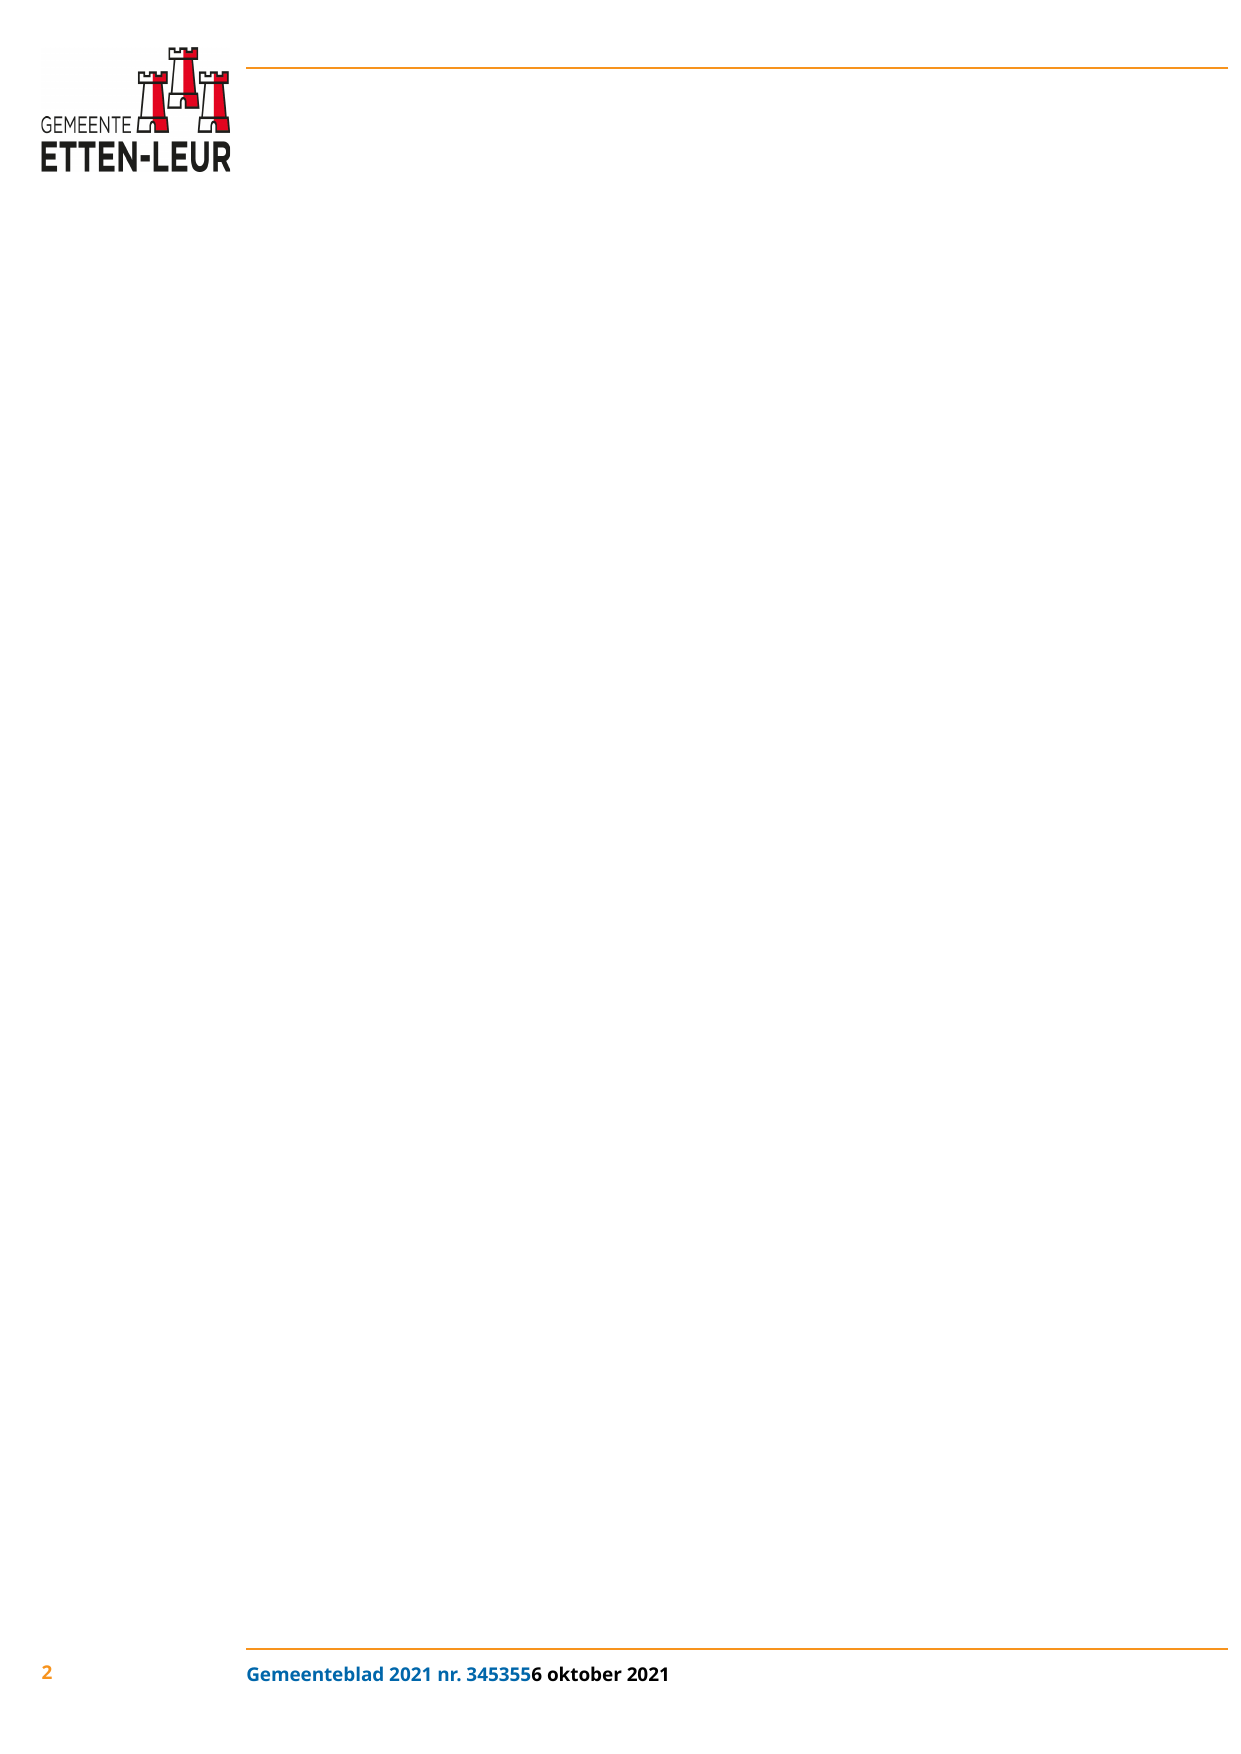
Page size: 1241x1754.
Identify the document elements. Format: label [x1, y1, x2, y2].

picture [41, 47, 231, 172]
